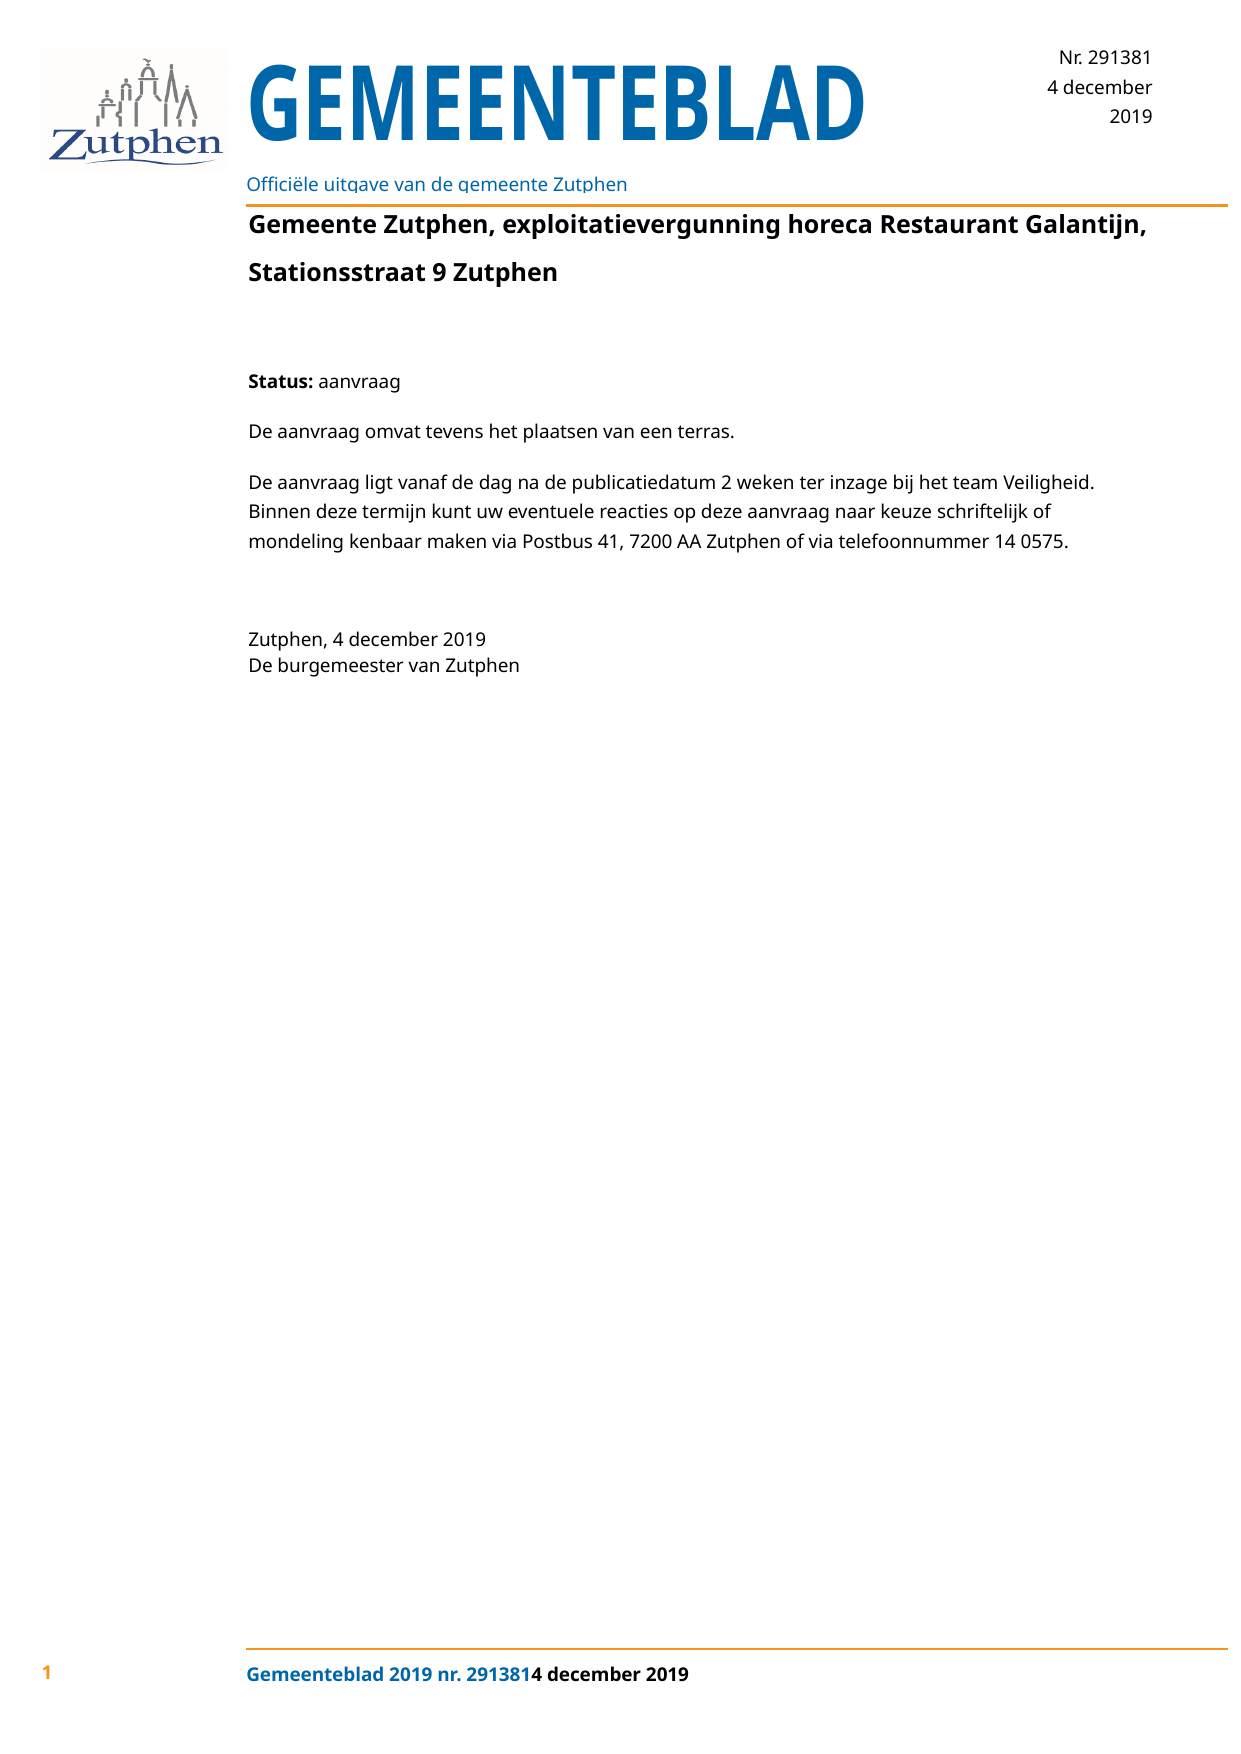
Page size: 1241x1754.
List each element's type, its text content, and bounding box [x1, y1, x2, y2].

text Zutphen, 4 december 2019 [248, 627, 1152, 652]
text De aanvraag omvat tevens het plaatsen van een terras. [248, 419, 1152, 444]
text De aanvraag ligt vanaf de dag na de publicatiedatum 2 weken ter inzage bij het team Veiligheid. Binnen deze termijn kunt uw eventuele reacties op deze aanvraag naar keuze schriftelijk of mondeling kenbaar maken via Postbus 41, 7200 AA Zutphen of via telefoonnummer 14 0575. [248, 469, 1152, 554]
picture [41, 47, 231, 172]
text Gemeente Zutphen, exploitatievergunning horeca Restaurant Galantijn, Stationsstraat 9 Zutphen [248, 207, 1152, 288]
text De burgemeester van Zutphen [248, 652, 1152, 678]
text Status: aanvraag [248, 368, 1152, 394]
